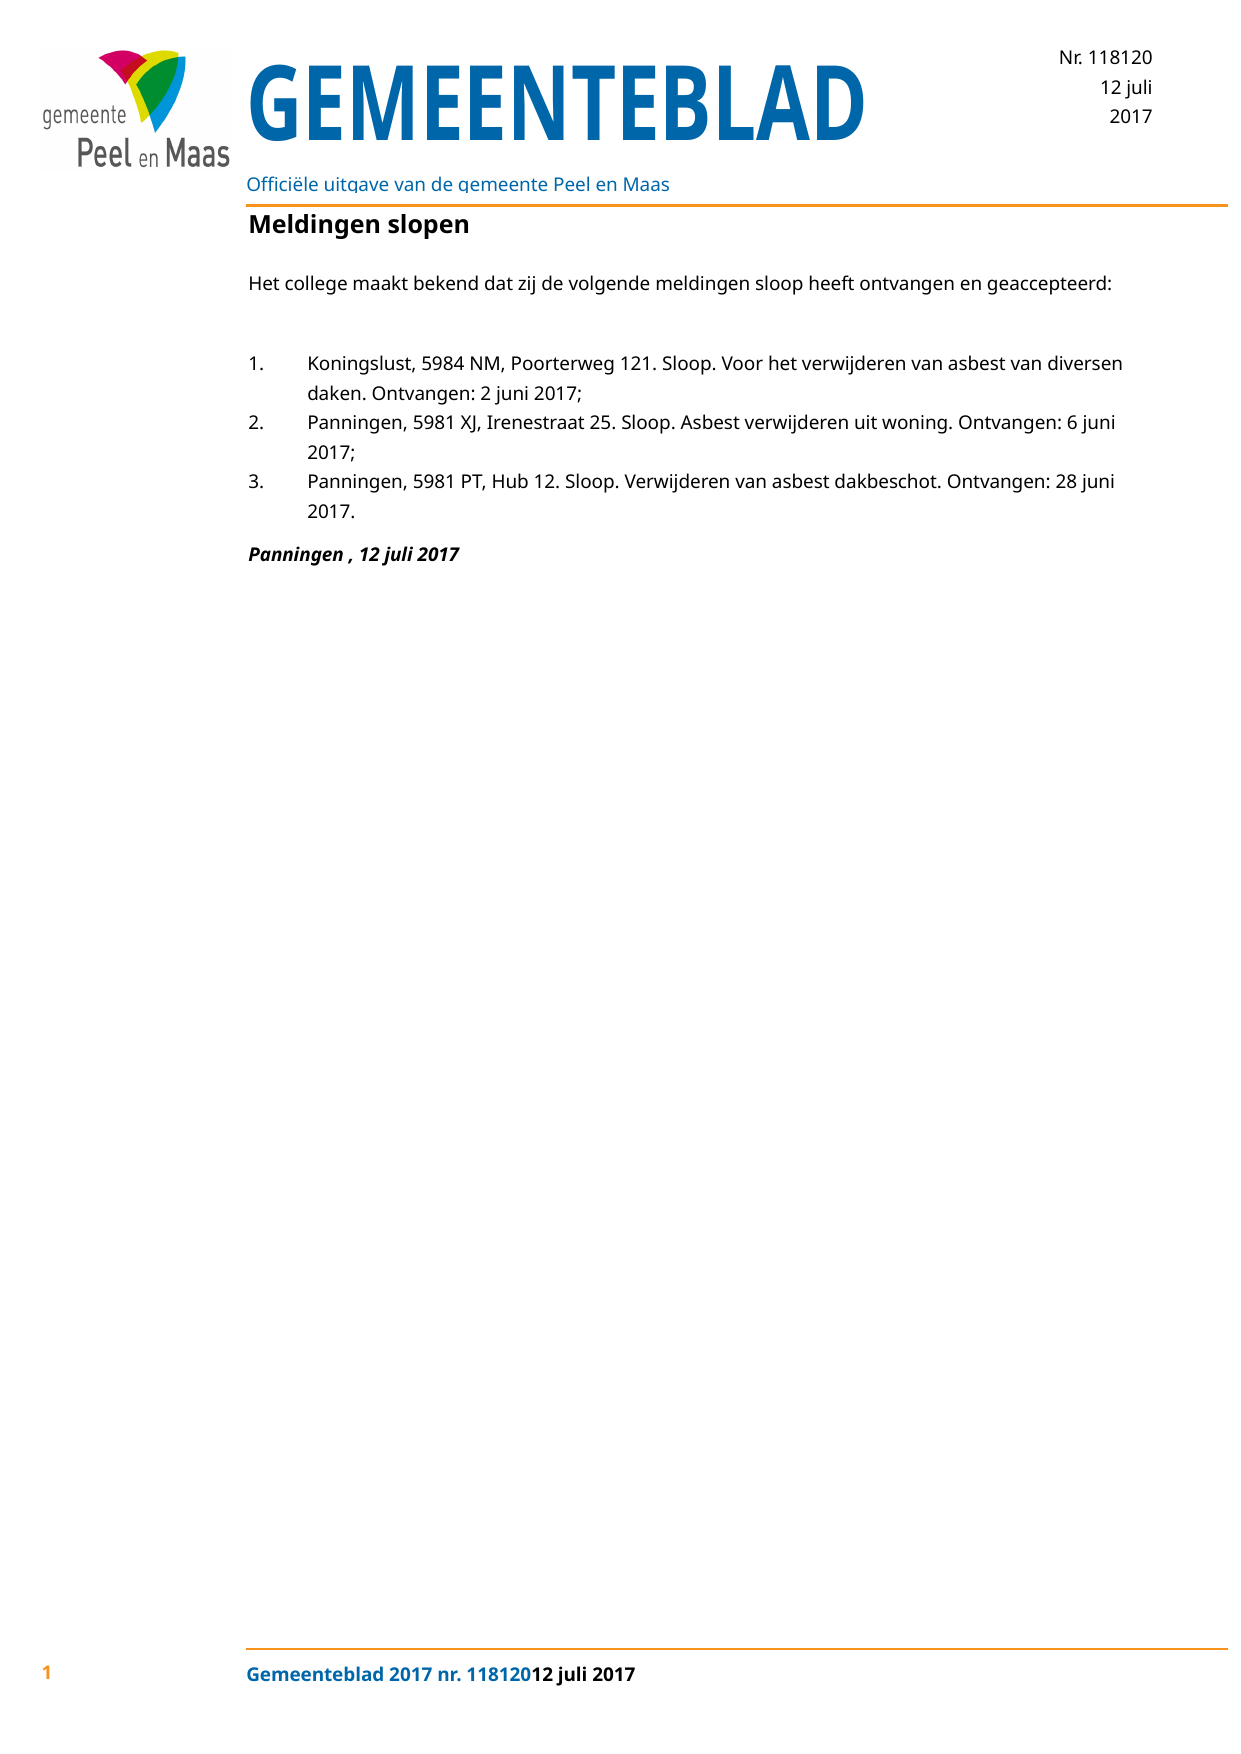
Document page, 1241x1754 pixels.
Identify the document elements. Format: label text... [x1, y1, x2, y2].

list Koningslust, 5984 NM, Poorterweg 121. Sloop. Voor het verwijderen van asbest van diversen daken. Ontvangen: 2 juni 2017; [248, 350, 1152, 406]
list Panningen, 5981 PT, Hub 12. Sloop. Verwijderen van asbest dakbeschot. Ontvangen: 28 juni 2017. [248, 469, 1152, 524]
text Het college maakt bekend dat zij de volgende meldingen sloop heeft ontvangen en geaccepteerd: [248, 270, 1152, 296]
picture [41, 47, 231, 172]
list Panningen, 5981 XJ, Irenestraat 25. Sloop. Asbest verwijderen uit woning. Ontvangen: 6 juni 2017; [248, 409, 1152, 465]
text Panningen , 12 juli 2017 [248, 541, 1152, 567]
text Meldingen slopen [248, 207, 1152, 241]
